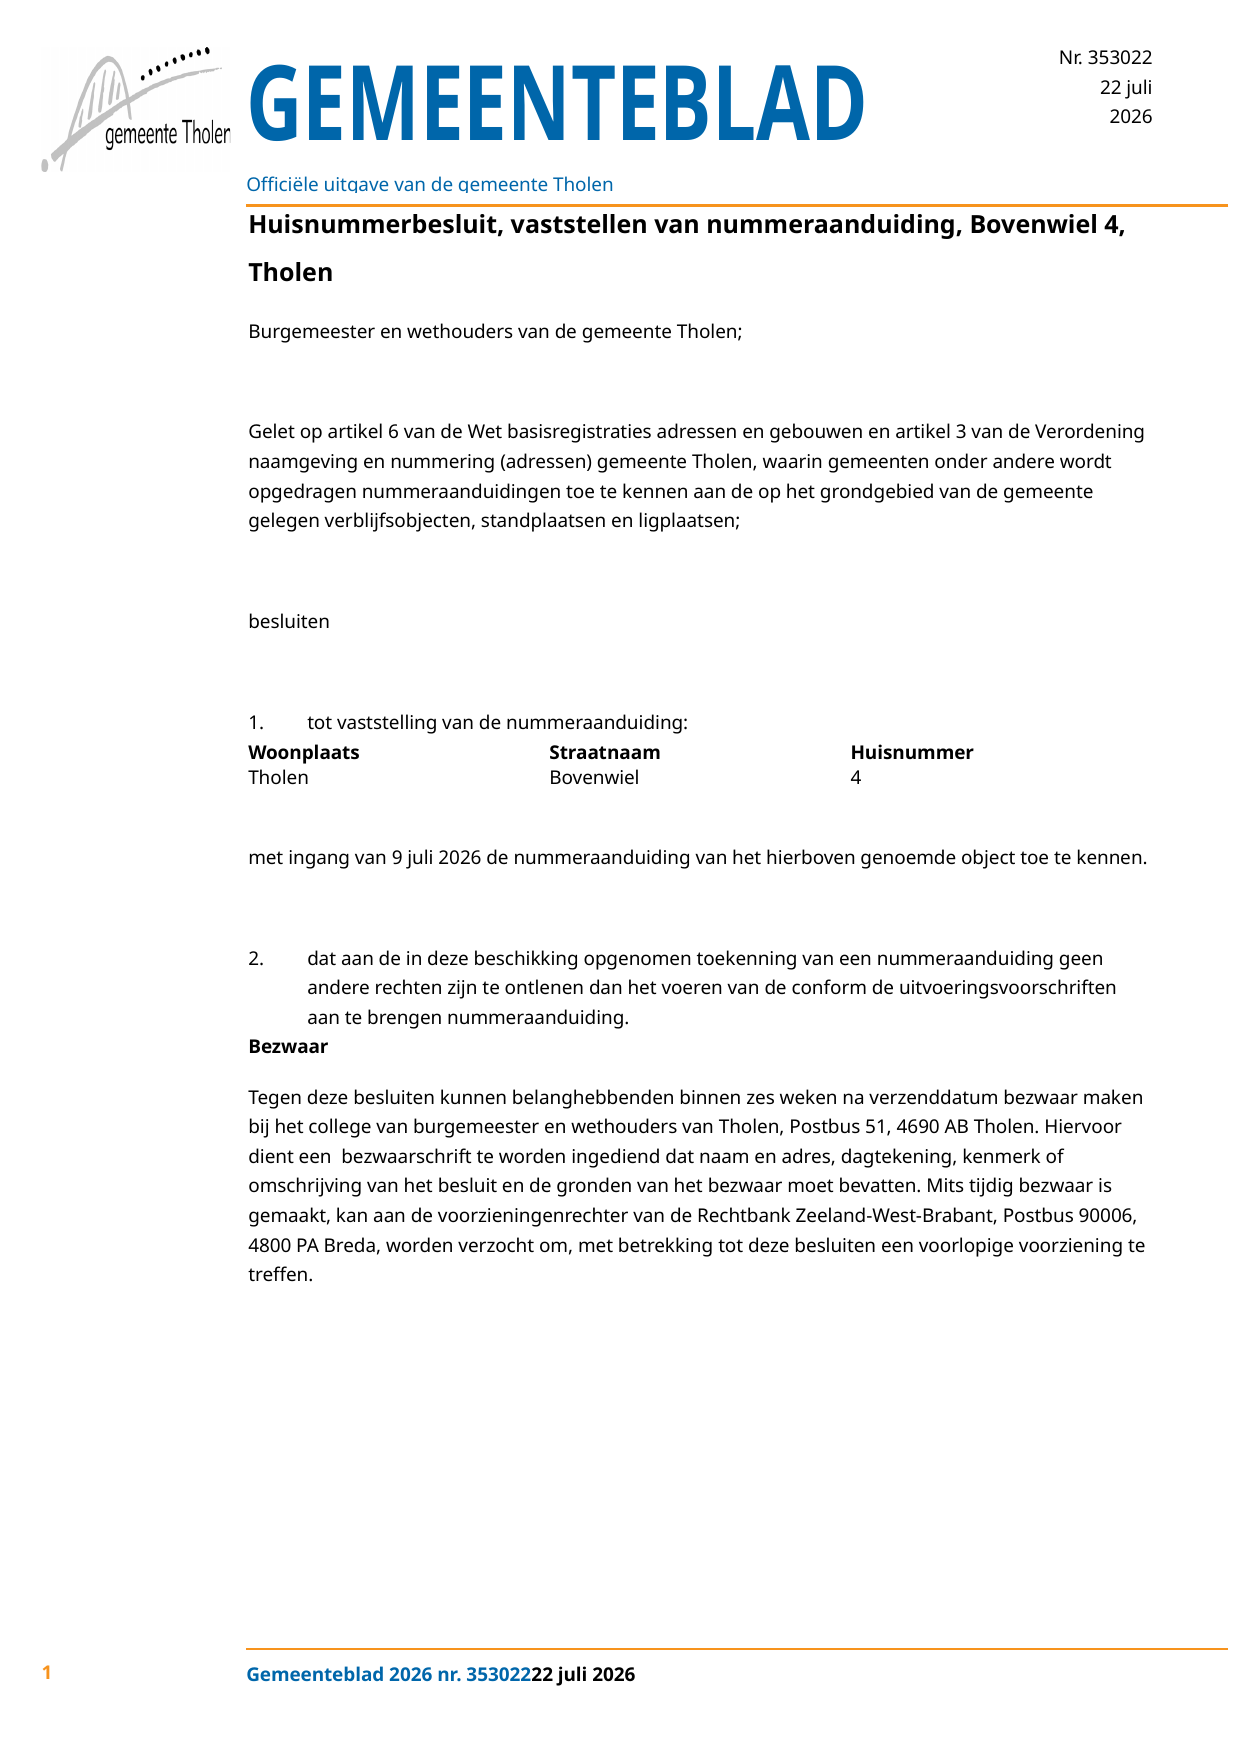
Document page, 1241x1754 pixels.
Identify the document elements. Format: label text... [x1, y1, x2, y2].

list tot vaststelling van de nummeraanduiding: [248, 709, 1152, 735]
text Huisnummerbesluit, vaststellen van nummeraanduiding, Bovenwiel 4, Tholen [248, 207, 1152, 288]
list dat aan de in deze beschikking opgenomen toekenning van een nummeraanduiding geen andere rechten zijn te ontlenen dan het voeren van de conform de uitvoeringsvoorschriften aan te brengen nummeraanduiding. [248, 945, 1152, 1030]
table_header Straatnaam [549, 739, 850, 764]
table_header Woonplaats [248, 739, 549, 764]
text besluiten [248, 608, 1152, 634]
text Bezwaar [248, 1033, 1152, 1059]
text Burgemeester en wethouders van de gemeente Tholen; [248, 318, 1152, 344]
table_cell Tholen [248, 765, 549, 790]
picture [41, 47, 231, 172]
table_cell 4 [850, 765, 1152, 790]
table_cell Bovenwiel [549, 765, 850, 790]
text Gelet op artikel 6 van de Wet basisregistraties adressen en gebouwen en artikel 3 van de Verordening naamgeving en nummering (adressen) gemeente Tholen, waarin gemeenten onder andere wordt opgedragen nummeraanduidingen toe te kennen aan de op het grondgebied van de gemeente gelegen verblijfsobjecten, standplaatsen en ligplaatsen; [248, 419, 1152, 533]
text Tegen deze besluiten kunnen belanghebbenden binnen zes weken na verzenddatum bezwaar maken bij het college van burgemeester en wethouders van Tholen, Postbus 51, 4690 AB Tholen. Hiervoor dient een bezwaarschrift te worden ingediend dat naam en adres, dagtekening, kenmerk of omschrijving van het besluit en de gronden van het bezwaar moet bevatten. Mits tijdig bezwaar is gemaakt, kan aan de voorzieningenrechter van de Rechtbank Zeeland-West-Brabant, Postbus 90006, 4800 PA Breda, worden verzocht om, met betrekking tot deze besluiten een voorlopige voorziening te treffen. [248, 1084, 1152, 1287]
table_header Huisnummer [850, 739, 1152, 764]
text met ingang van 9 juli 2026 de nummeraanduiding van het hierboven genoemde object toe te kennen. [248, 844, 1152, 870]
